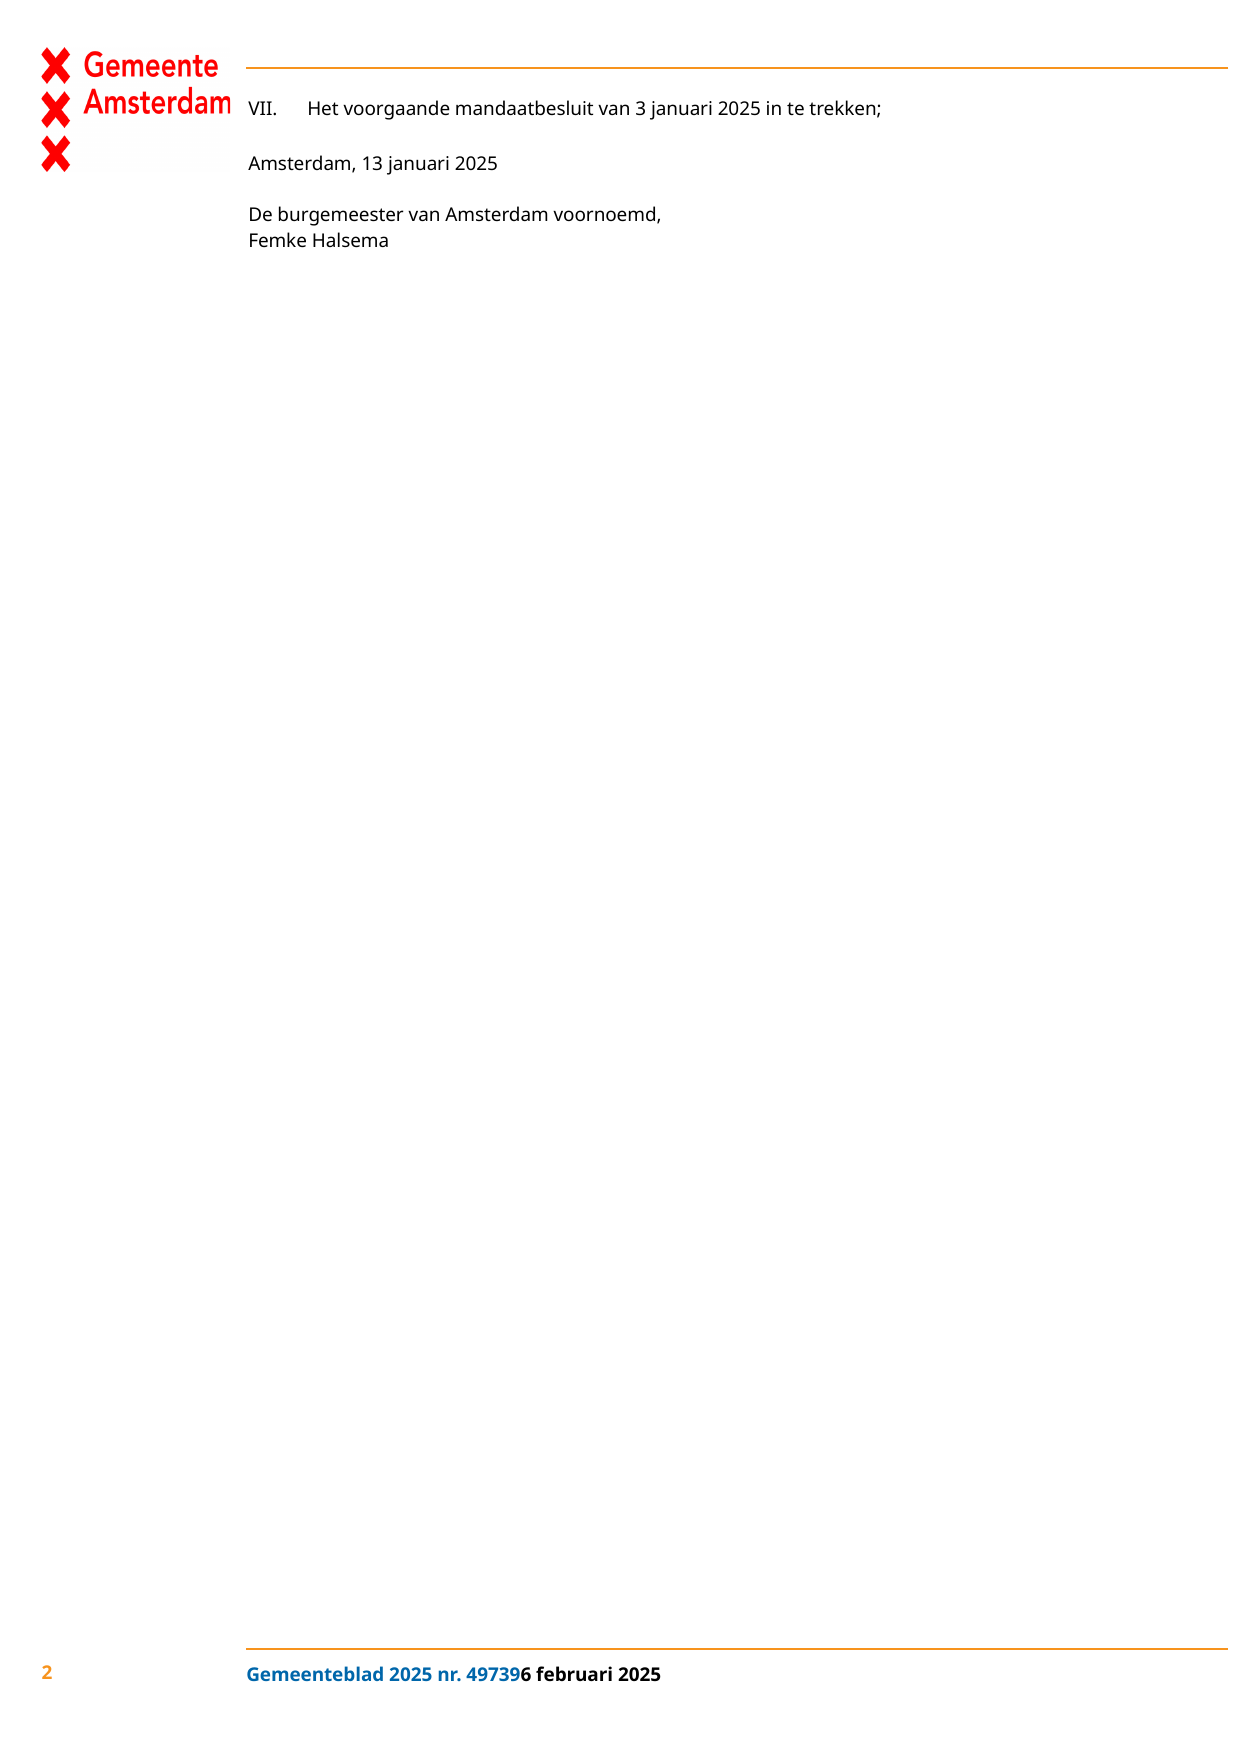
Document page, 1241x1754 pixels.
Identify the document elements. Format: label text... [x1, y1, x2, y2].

picture [41, 47, 231, 172]
text Femke Halsema [248, 227, 1152, 253]
list Het voorgaande mandaatbesluit van 3 januari 2025 in te trekken; [248, 95, 1152, 121]
text Amsterdam, 13 januari 2025 [248, 150, 1152, 176]
text De burgemeester van Amsterdam voornoemd, [248, 202, 1152, 227]
